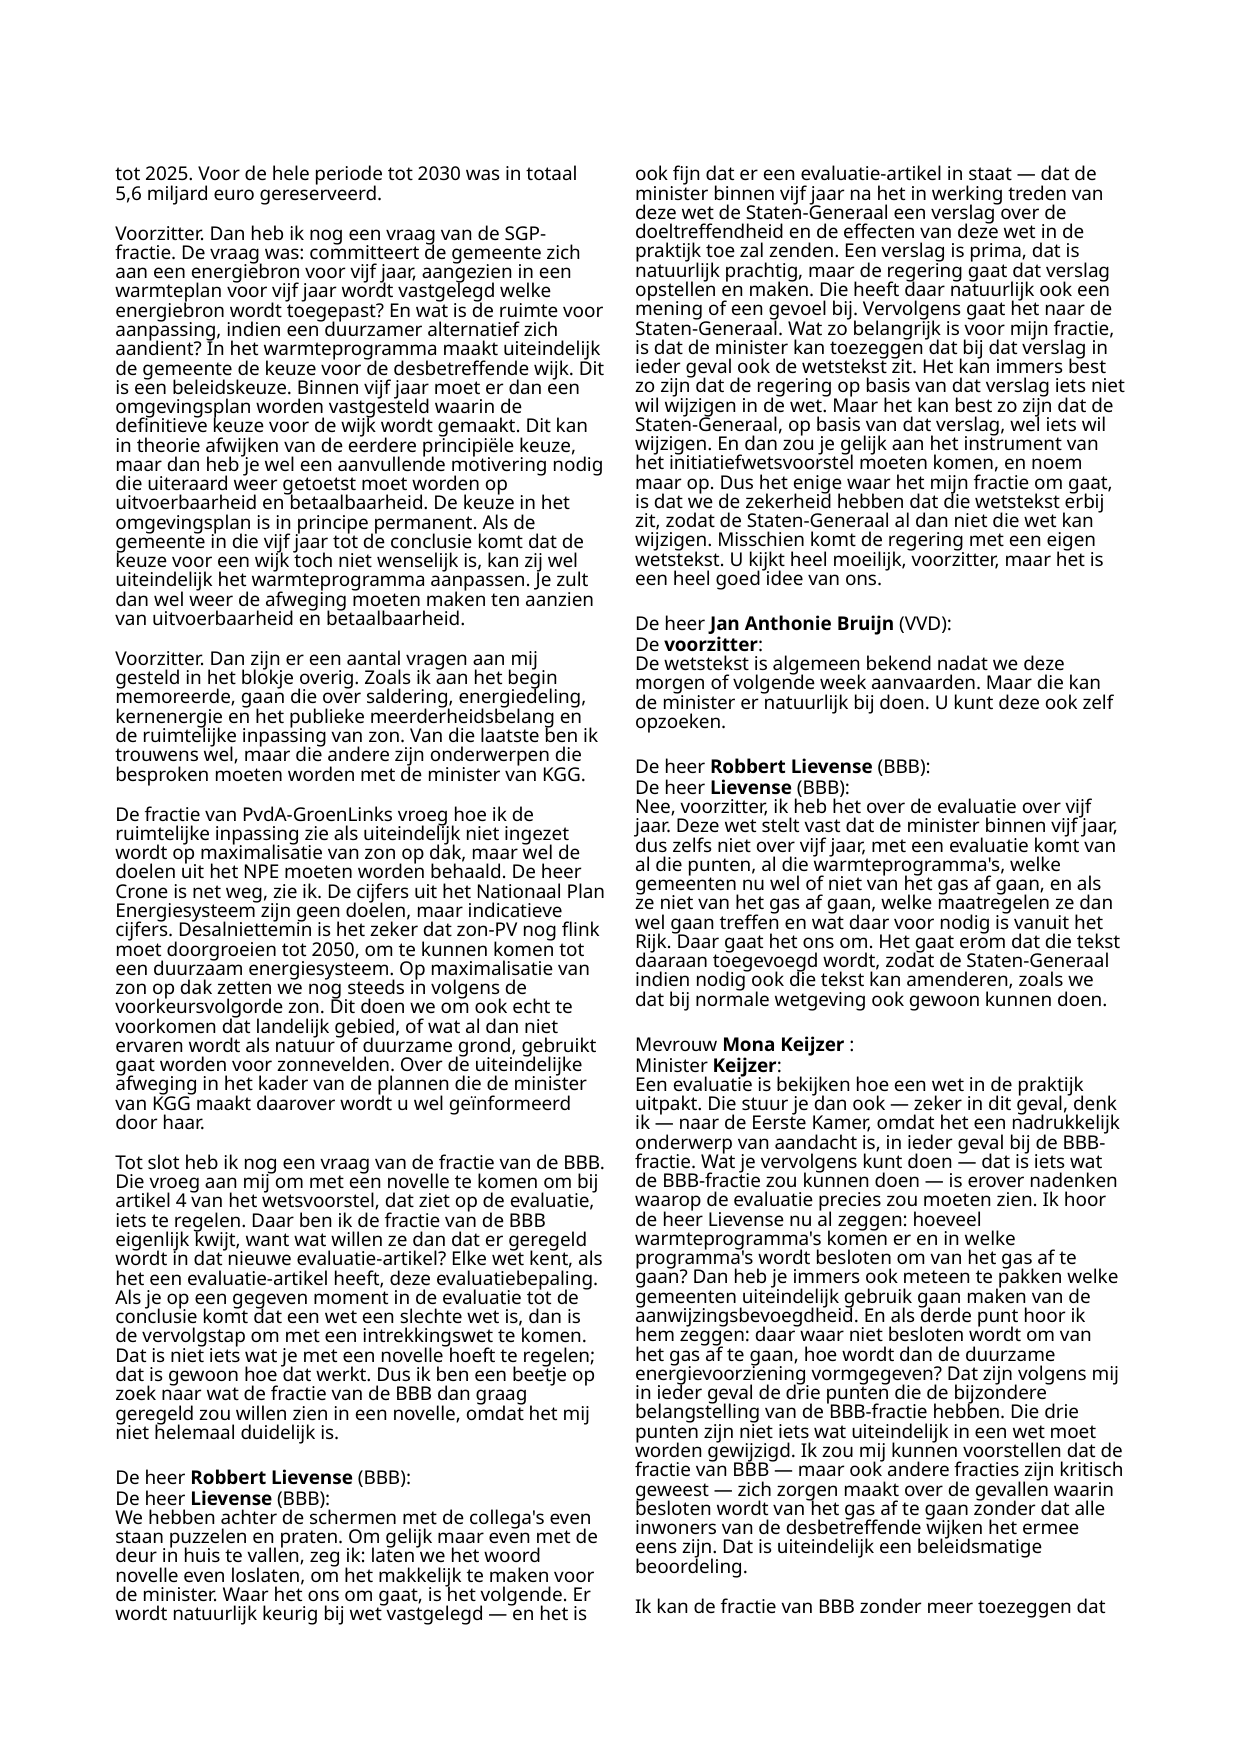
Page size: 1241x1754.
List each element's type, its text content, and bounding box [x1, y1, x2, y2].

text De wetstekst is algemeen bekend nadat we deze morgen of volgende week aanvaarden. Maar die kan de minister er natuurlijk bij doen. U kunt deze ook zelf opzoeken. [635, 655, 1125, 732]
text Tot slot heb ik nog een vraag van de fractie van de BBB. Die vroeg aan mij om met een novelle te komen om bij artikel 4 van het wetsvoorstel, dat ziet op de evaluatie, iets te regelen. Daar ben ik de fractie van de BBB eigenlijk kwijt, want wat willen ze dan dat er geregeld wordt in dat nieuwe evaluatie-artikel? Elke wet kent, als het een evaluatie-artikel heeft, deze evaluatiebepaling. Als je op een gegeven moment in de evaluatie tot de conclusie komt dat een wet een slechte wet is, dan is de vervolgstap om met een intrekkingswet te komen. Dat is niet iets wat je met een novelle hoeft te regelen; dat is gewoon hoe dat werkt. Dus ik ben een beetje op zoek naar wat de fractie van de BBB dan graag geregeld zou willen zien in een novelle, omdat het mij niet helemaal duidelijk is. [115, 1154, 605, 1443]
text Een evaluatie is bekijken hoe een wet in de praktijk uitpakt. Die stuur je dan ook — zeker in dit geval, denk ik — naar de Eerste Kamer, omdat het een nadrukkelijk onderwerp van aandacht is, in ieder geval bij de BBB-fractie. Wat je vervolgens kunt doen — dat is iets wat de BBB-fractie zou kunnen doen — is erover nadenken waarop de evaluatie precies zou moeten zien. Ik hoor de heer Lievense nu al zeggen: hoeveel warmteprogramma's komen er en in welke programma's wordt besloten om van het gas af te gaan? Dan heb je immers ook meteen te pakken welke gemeenten uiteindelijk gebruik gaan maken van de aanwijzingsbevoegdheid. En als derde punt hoor ik hem zeggen: daar waar niet besloten wordt om van het gas af te gaan, hoe wordt dan de duurzame energievoorziening vormgegeven? Dat zijn volgens mij in ieder geval de drie punten die de bijzondere belangstelling van de BBB-fractie hebben. Die drie punten zijn niet iets wat uiteindelijk in een wet moet worden gewijzigd. Ik zou mij kunnen voorstellen dat de fractie van BBB — maar ook andere fracties zijn kritisch geweest — zich zorgen maakt over de gevallen waarin besloten wordt van het gas af te gaan zonder dat alle inwoners van de desbetreffende wijken het ermee eens zijn. Dat is uiteindelijk een beleidsmatige beoordeling. [635, 1076, 1125, 1577]
text De heer Lievense (BBB): [115, 1489, 605, 1509]
text Mevrouw Mona Keijzer : [635, 1031, 1125, 1057]
text Nee, voorzitter, ik heb het over de evaluatie over vijf jaar. Deze wet stelt vast dat de minister binnen vijf jaar, dus zelfs niet over vijf jaar, met een evaluatie komt van al die punten, al die warmteprogramma's, welke gemeenten nu wel of niet van het gas af gaan, en als ze niet van het gas af gaan, welke maatregelen ze dan wel gaan treffen en wat daar voor nodig is vanuit het Rijk. Daar gaat het ons om. Het gaat erom dat die tekst daaraan toegevoegd wordt, zodat de Staten-Generaal indien nodig ook die tekst kan amenderen, zoals we dat bij normale wetgeving ook gewoon kunnen doen. [635, 798, 1125, 1010]
text De heer Robbert Lievense (BBB): [115, 1464, 605, 1489]
text We hebben achter de schermen met de collega's even staan puzzelen en praten. Om gelijk maar even met de deur in huis te vallen, zeg ik: laten we het woord novelle even loslaten, om het makkelijk te maken voor de minister. Waar het ons om gaat, is het volgende. Er wordt natuurlijk keurig bij wet vastgelegd — en het is [115, 1509, 605, 1624]
text ook fijn dat er een evaluatie-artikel in staat — dat de minister binnen vijf jaar na het in werking treden van deze wet de Staten-Generaal een verslag over de doeltreffendheid en de effecten van deze wet in de praktijk toe zal zenden. Een verslag is prima, dat is natuurlijk prachtig, maar de regering gaat dat verslag opstellen en maken. Die heeft daar natuurlijk ook een mening of een gevoel bij. Vervolgens gaat het naar de Staten-Generaal. Wat zo belangrijk is voor mijn fractie, is dat de minister kan toezeggen dat bij dat verslag in ieder geval ook de wetstekst zit. Het kan immers best zo zijn dat de regering op basis van dat verslag iets niet wil wijzigen in de wet. Maar het kan best zo zijn dat de Staten-Generaal, op basis van dat verslag, wel iets wil wijzigen. En dan zou je gelijk aan het instrument van het initiatiefwetsvoorstel moeten komen, en noem maar op. Dus het enige waar het mijn fractie om gaat, is dat we de zekerheid hebben dat die wetstekst erbij zit, zodat de Staten-Generaal al dan niet die wet kan wijzigen. Misschien komt de regering met een eigen wetstekst. U kijkt heel moeilijk, voorzitter, maar het is een heel goed idee van ons. [635, 165, 1125, 589]
text Ik kan de fractie van BBB zonder meer toezeggen dat [635, 1598, 1125, 1617]
text Voorzitter. Dan zijn er een aantal vragen aan mij gesteld in het blokje overig. Zoals ik aan het begin memoreerde, gaan die over saldering, energiedeling, kernenergie en het publieke meerderheidsbelang en de ruimtelijke inpassing van zon. Van die laatste ben ik trouwens wel, maar die andere zijn onderwerpen die besproken moeten worden met de minister van KGG. [115, 650, 605, 785]
text Minister Keijzer: [635, 1057, 1125, 1076]
text Voorzitter. Dan heb ik nog een vraag van de SGP-fractie. De vraag was: committeert de gemeente zich aan een energiebron voor vijf jaar, aangezien in een warmteplan voor vijf jaar wordt vastgelegd welke energiebron wordt toegepast? En wat is de ruimte voor aanpassing, indien een duurzamer alternatief zich aandient? In het warmteprogramma maakt uiteindelijk de gemeente de keuze voor de desbetreffende wijk. Dit is een beleidskeuze. Binnen vijf jaar moet er dan een omgevingsplan worden vastgesteld waarin de definitieve keuze voor de wijk wordt gemaakt. Dit kan in theorie afwijken van de eerdere principiële keuze, maar dan heb je wel een aanvullende motivering nodig die uiteraard weer getoetst moet worden op uitvoerbaarheid en betaalbaarheid. De keuze in het omgevingsplan is in principe permanent. Als de gemeente in die vijf jaar tot de conclusie komt dat de keuze voor een wijk toch niet wenselijk is, kan zij wel uiteindelijk het warmteprogramma aanpassen. Je zult dan wel weer de afweging moeten maken ten aanzien van uitvoerbaarheid en betaalbaarheid. [115, 224, 605, 629]
text De fractie van PvdA-GroenLinks vroeg hoe ik de ruimtelijke inpassing zie als uiteindelijk niet ingezet wordt op maximalisatie van zon op dak, maar wel de doelen uit het NPE moeten worden behaald. De heer Crone is net weg, zie ik. De cijfers uit het Nationaal Plan Energiesysteem zijn geen doelen, maar indicatieve cijfers. Desalniettemin is het zeker dat zon-PV nog flink moet doorgroeien tot 2050, om te kunnen komen tot een duurzaam energiesysteem. Op maximalisatie van zon op dak zetten we nog steeds in volgens de voorkeursvolgorde zon. Dit doen we om ook echt te voorkomen dat landelijk gebied, of wat al dan niet ervaren wordt als natuur of duurzame grond, gebruikt gaat worden voor zonnevelden. Over de uiteindelijke afweging in het kader van de plannen die de minister van KGG maakt daarover wordt u wel geïnformeerd door haar. [115, 806, 605, 1133]
text De voorzitter: [635, 636, 1125, 655]
text De heer Robbert Lievense (BBB): [635, 753, 1125, 779]
text De heer Lievense (BBB): [635, 779, 1125, 798]
text De heer Jan Anthonie Bruijn (VVD): [635, 610, 1125, 636]
text tot 2025. Voor de hele periode tot 2030 was in totaal 5,6 miljard euro gereserveerd. [115, 165, 605, 204]
